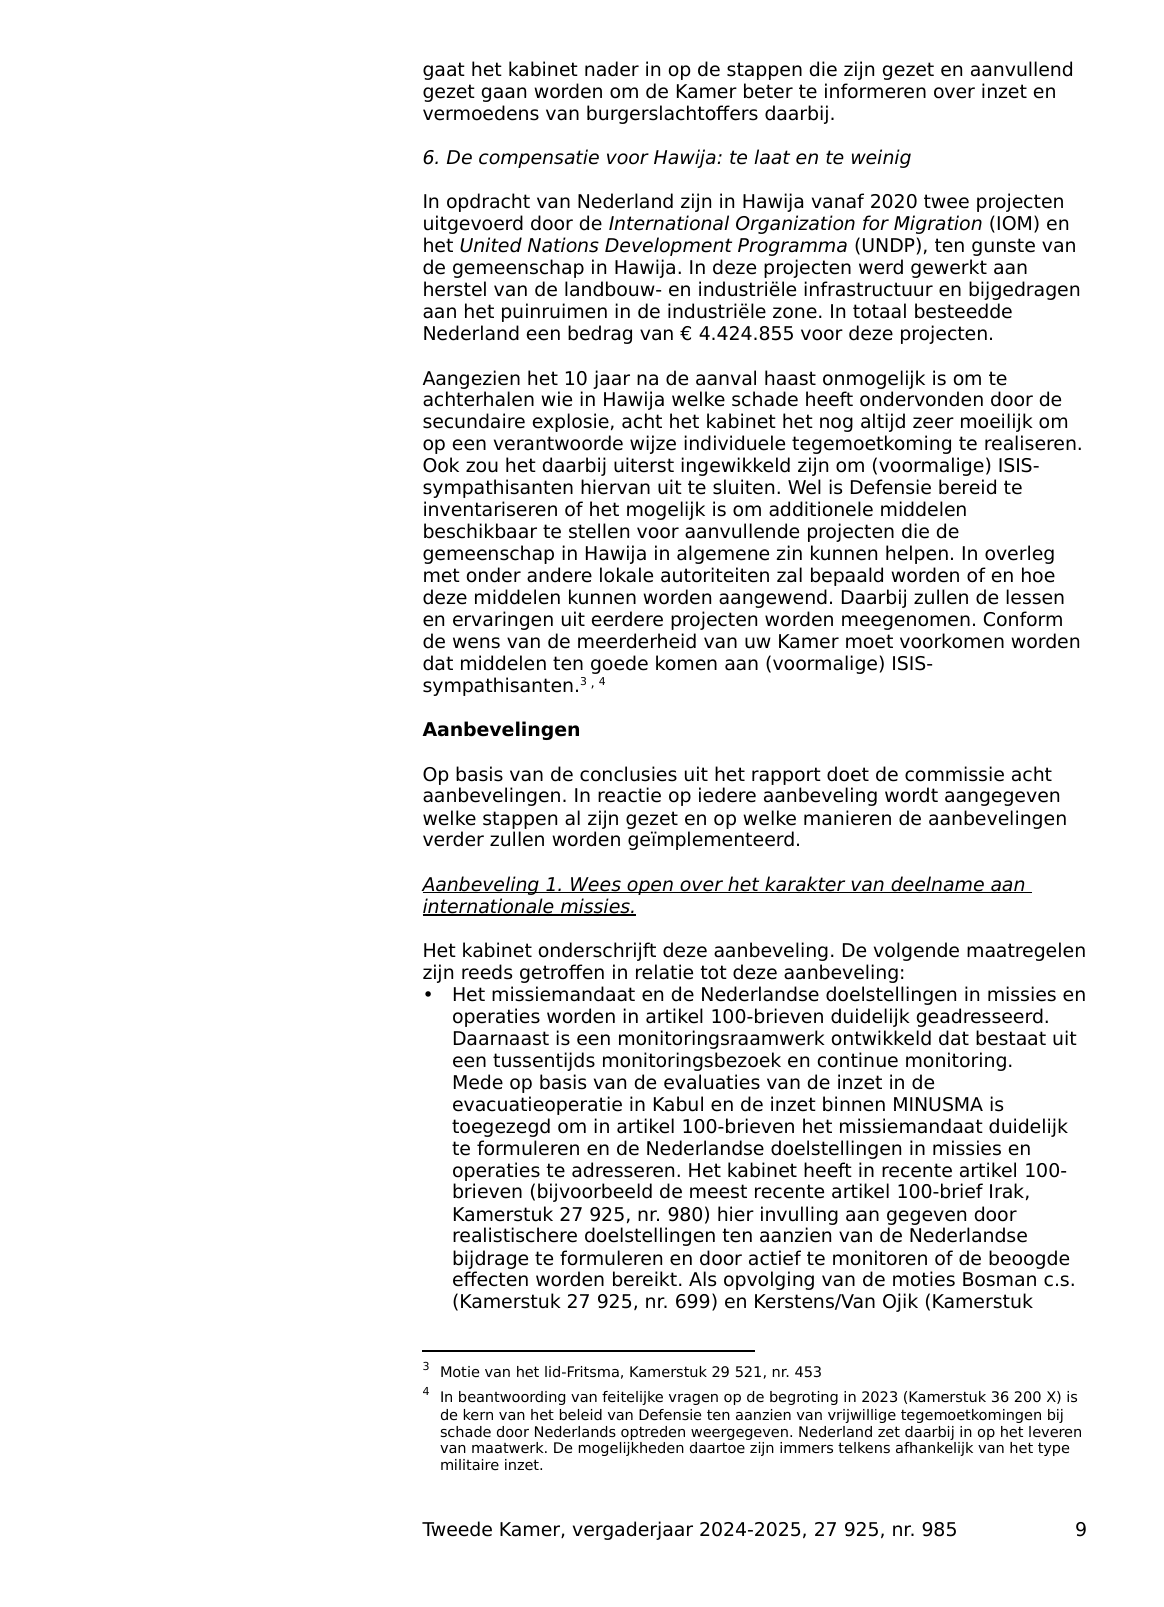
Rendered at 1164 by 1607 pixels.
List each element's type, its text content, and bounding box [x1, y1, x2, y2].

subtitle Aanbeveling 1. Wees open over het karakter van deelname aan internationale missies. [422, 873, 1087, 917]
text Op basis van de conclusies uit het rapport doet de commissie acht aanbevelingen. In reactie op iedere aanbeveling wordt aangegeven welke stappen al zijn gezet en op welke manieren de aanbevelingen verder zullen worden geïmplementeerd. [422, 763, 1087, 851]
text In beantwoording van feitelijke vragen op de begroting in 2023 (Kamerstuk 36 200 X) is de kern van het beleid van Defensie ten aanzien van vrijwillige tegemoetkomingen bij schade door Nederlands optreden weergegeven. Nederland zet daarbij in op het leveren van maatwerk. De mogelijkheden daartoe zijn immers telkens afhankelijk van het type militaire inzet. [422, 1385, 1087, 1474]
text Mede op basis van de evaluaties van de inzet in de evacuatieoperatie in Kabul en de inzet binnen MINUSMA is toegezegd om in artikel 100-brieven het missiemandaat duidelijk te formuleren en de Nederlandse doelstellingen in missies en operaties te adresseren. Het kabinet heeft in recente artikel 100-brieven (bijvoorbeeld de meest recente artikel 100-brief Irak, Kamerstuk 27 925, nr. 980) hier invulling aan gegeven door realistischere doelstellingen ten aanzien van de Nederlandse bijdrage te formuleren en door actief te monitoren of de beoogde effecten worden bereikt. Als opvolging van de moties Bosman c.s. (Kamerstuk 27 925, nr. 699) en Kerstens/Van Ojik (Kamerstuk [452, 1072, 1087, 1313]
text Motie van het lid-Fritsma, Kamerstuk 29 521, nr. 453 [422, 1360, 1087, 1382]
text gaat het kabinet nader in op de stappen die zijn gezet en aanvullend gezet gaan worden om de Kamer beter te informeren over inzet en vermoedens van burgerslachtoffers daarbij. [422, 59, 1087, 125]
text In opdracht van Nederland zijn in Hawija vanaf 2020 twee projecten uitgevoerd door de International Organization for Migration (IOM) en het United Nations Development Programma (UNDP), ten gunste van de gemeenschap in Hawija. In deze projecten werd gewerkt aan herstel van de landbouw- en industriële infrastructuur en bijgedragen aan het puinruimen in de industriële zone. In totaal besteedde Nederland een bedrag van € 4.424.855 voor deze projecten. [422, 191, 1087, 345]
text • Het missiemandaat en de Nederlandse doelstellingen in missies en operaties worden in artikel 100-brieven duidelijk geadresseerd. Daarnaast is een monitoringsraamwerk ontwikkeld dat bestaat uit een tussentijds monitoringsbezoek en continue monitoring. [422, 984, 1087, 1072]
text 6. De compensatie voor Hawija: te laat en te weinig [422, 147, 1087, 169]
subtitle Aanbevelingen [422, 719, 1087, 741]
text Het kabinet onderschrijft deze aanbeveling. De volgende maatregelen zijn reeds getroffen in relatie tot deze aanbeveling: [422, 940, 1087, 984]
text Aangezien het 10 jaar na de aanval haast onmogelijk is om te achterhalen wie in Hawija welke schade heeft ondervonden door de secundaire explosie, acht het kabinet het nog altijd zeer moeilijk om op een verantwoorde wijze individuele tegemoetkoming te realiseren. Ook zou het daarbij uiterst ingewikkeld zijn om (voormalige) ISIS-sympathisanten hiervan uit te sluiten. Wel is Defensie bereid te inventariseren of het mogelijk is om additionele middelen beschikbaar te stellen voor aanvullende projecten die de gemeenschap in Hawija in algemene zin kunnen helpen. In overleg met onder andere lokale autoriteiten zal bepaald worden of en hoe deze middelen kunnen worden aangewend. Daarbij zullen de lessen en ervaringen uit eerdere projecten worden meegenomen. Conform de wens van de meerderheid van uw Kamer moet voorkomen worden dat middelen ten goede komen aan (voormalige) ISIS-sympathisanten., [422, 367, 1087, 697]
